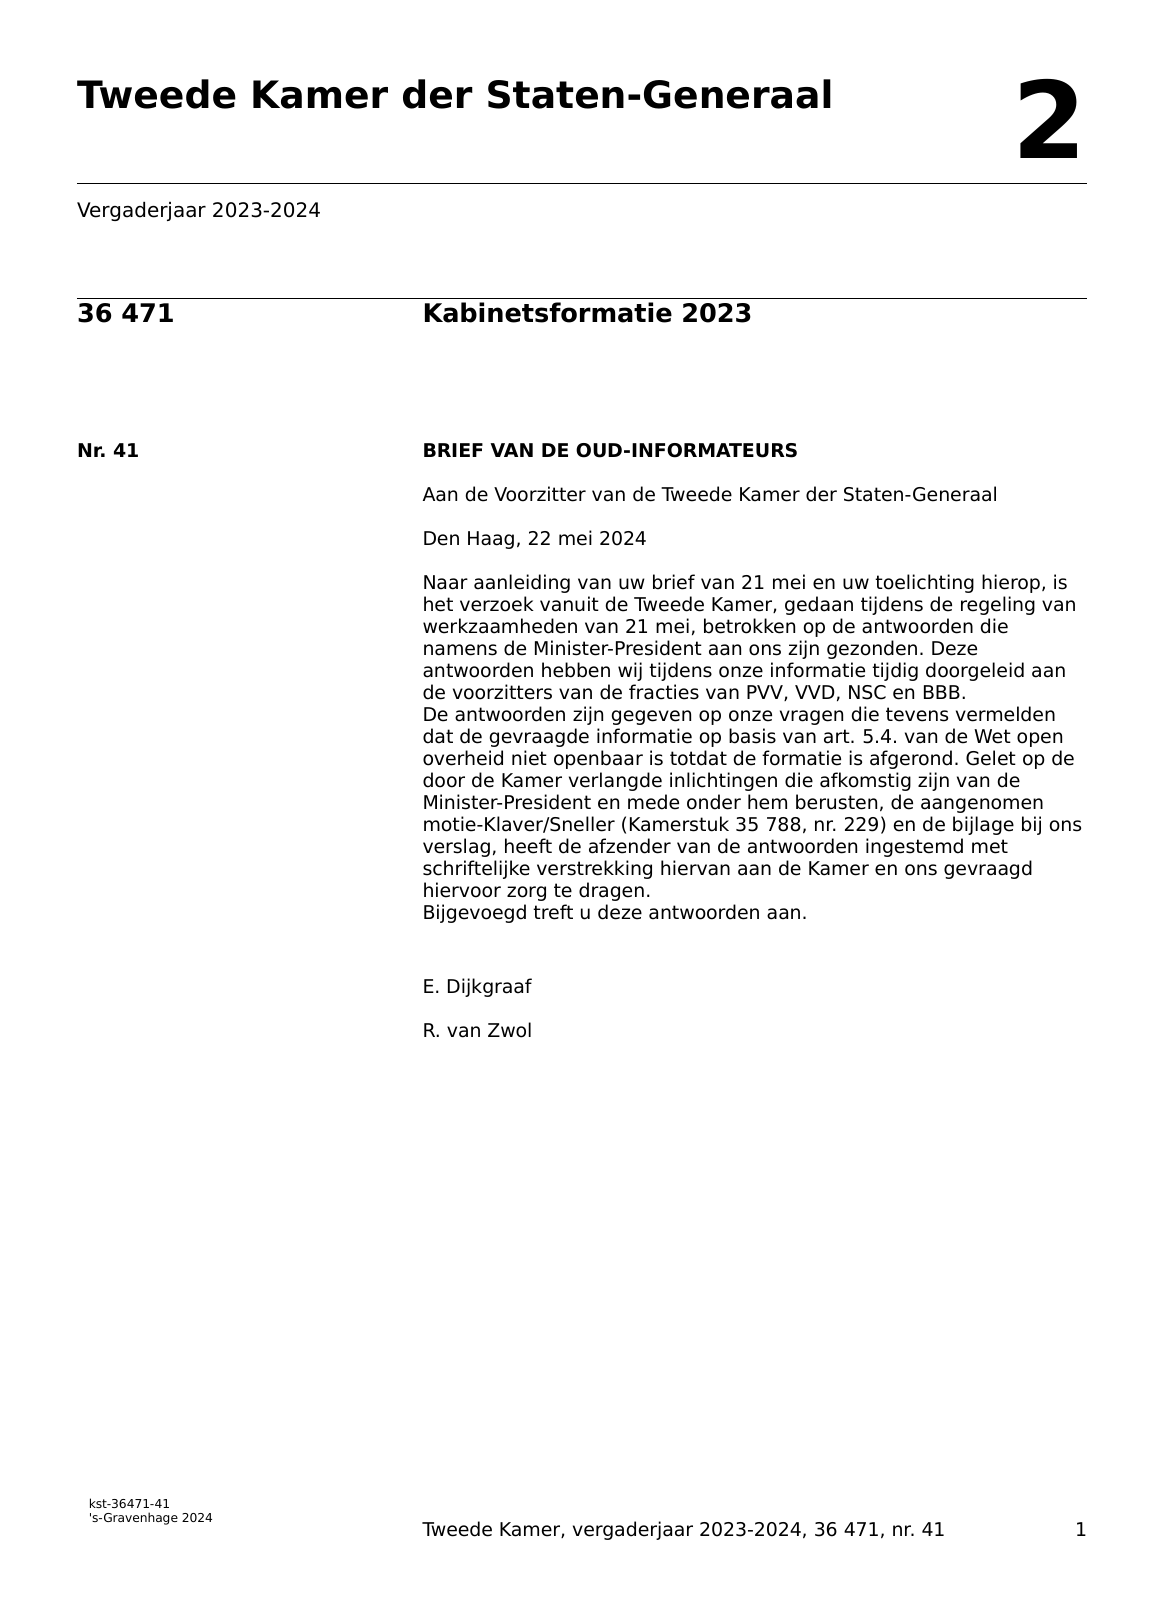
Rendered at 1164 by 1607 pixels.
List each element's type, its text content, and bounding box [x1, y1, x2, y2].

table_header 2 [886, 59, 1087, 183]
text kst-36471-41 [88, 1497, 323, 1511]
text Naar aanleiding van uw brief van 21 mei en uw toelichting hierop, is het verzoek vanuit de Tweede Kamer, gedaan tijdens de regeling van werkzaamheden van 21 mei, betrokken op de antwoorden die namens de Minister-President aan ons zijn gezonden. Deze antwoorden hebben wij tijdens onze informatie tijdig doorgeleid aan de voorzitters van de fracties van PVV, VVD, NSC en BBB. [422, 572, 1087, 704]
text Aan de Voorzitter van de Tweede Kamer der Staten-Generaal [422, 484, 1087, 506]
text De antwoorden zijn gegeven op onze vragen die tevens vermelden dat de gevraagde informatie op basis van art. 5.4. van de Wet open overheid niet openbaar is totdat de formatie is afgerond. Gelet op de door de Kamer verlangde inlichtingen die afkomstig zijn van de Minister-President en mede onder hem berusten, de aangenomen motie-Klaver/Sneller (Kamerstuk 35 788, nr. 229) en de bijlage bij ons verslag, heeft de afzender van de antwoorden ingestemd met schriftelijke verstrekking hiervan aan de Kamer en ons gevraagd hiervoor zorg te dragen. [422, 704, 1087, 902]
table_cell Vergaderjaar 2023-2024 [77, 184, 1087, 298]
text 's-Gravenhage 2024 [88, 1511, 323, 1525]
text Bijgevoegd treft u deze antwoorden aan. [422, 902, 1087, 924]
table_header Tweede Kamer der Staten-Generaal [77, 59, 886, 183]
text E. Dijkgraaf R. van Zwol [422, 954, 1087, 1042]
subtitle 36 471 Kabinetsformatie 2023 [77, 299, 1087, 329]
text Den Haag, 22 mei 2024 [422, 528, 1087, 550]
subtitle Nr. 41 BRIEF VAN DE OUD-INFORMATEURS [77, 440, 1087, 462]
